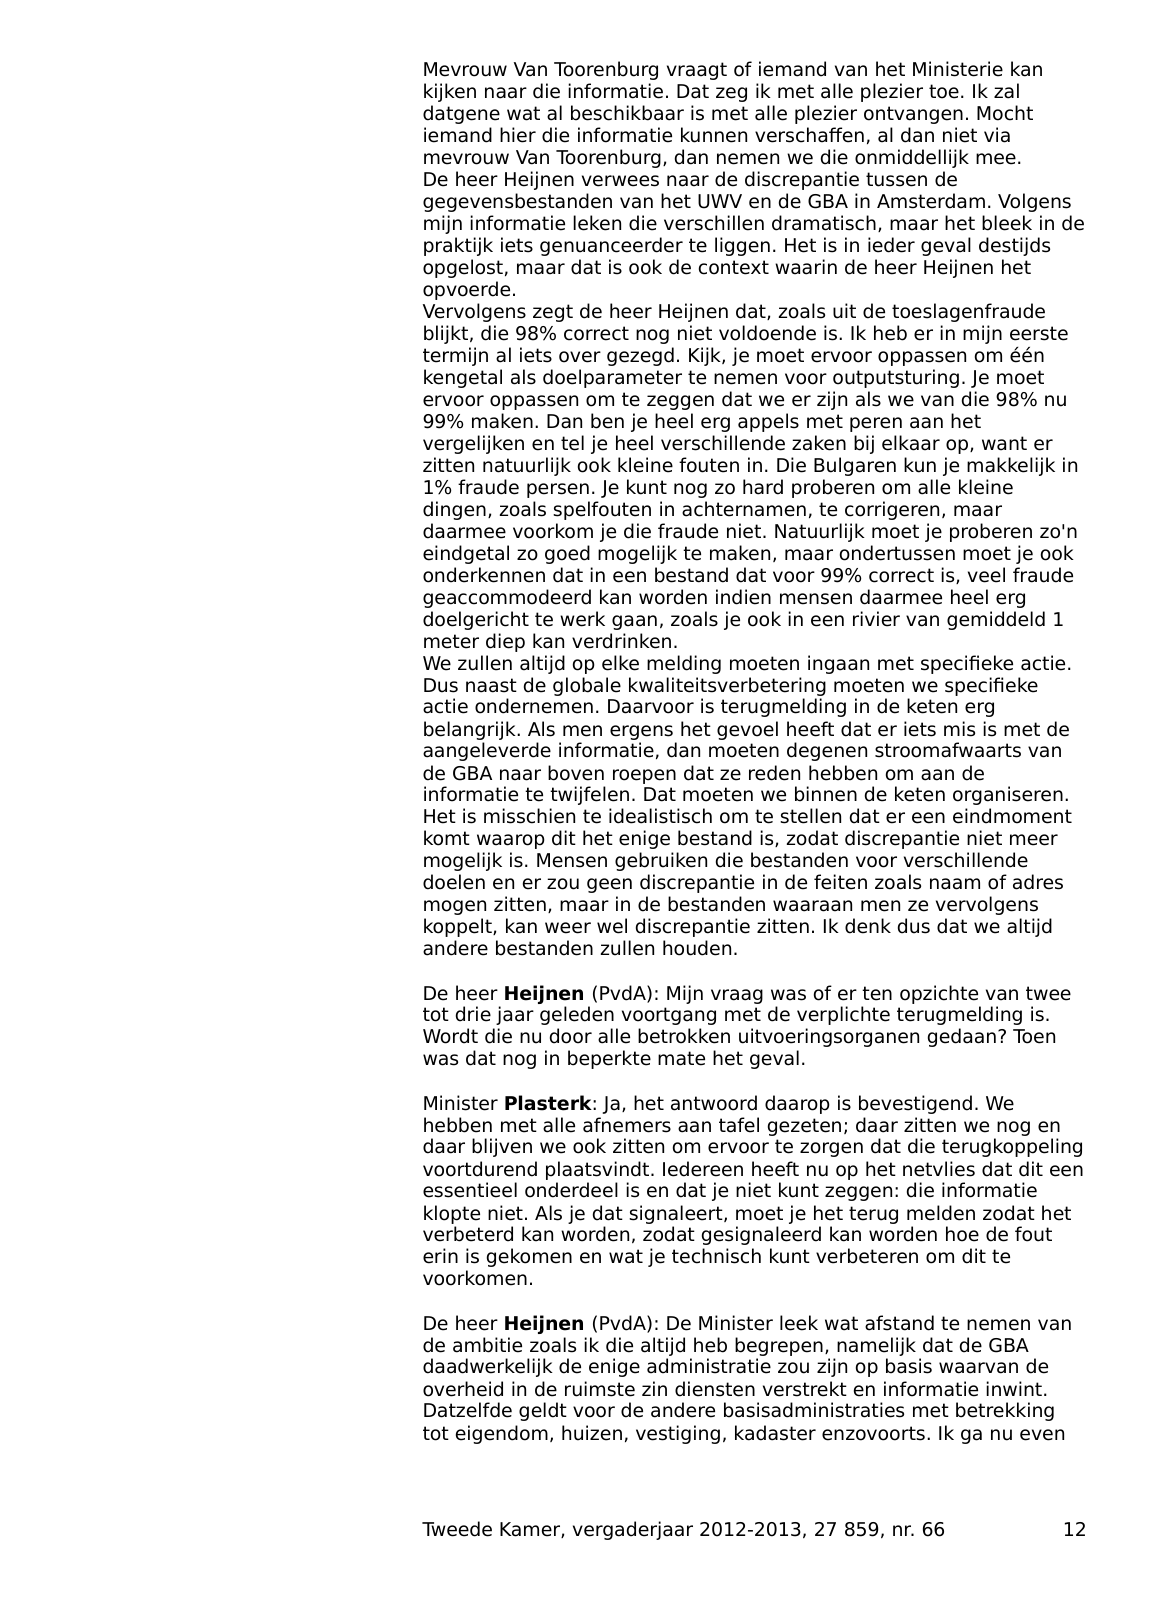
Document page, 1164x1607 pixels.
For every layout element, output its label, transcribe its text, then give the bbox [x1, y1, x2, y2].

text Vervolgens zegt de heer Heijnen dat, zoals uit de toeslagenfraude blijkt, die 98% correct nog niet voldoende is. Ik heb er in mijn eerste termijn al iets over gezegd. Kijk, je moet ervoor oppassen om één kengetal als doelparameter te nemen voor outputsturing. Je moet ervoor oppassen om te zeggen dat we er zijn als we van die 98% nu 99% maken. Dan ben je heel erg appels met peren aan het vergelijken en tel je heel verschillende zaken bij elkaar op, want er zitten natuurlijk ook kleine fouten in. Die Bulgaren kun je makkelijk in 1% fraude persen. Je kunt nog zo hard proberen om alle kleine dingen, zoals spelfouten in achternamen, te corrigeren, maar daarmee voorkom je die fraude niet. Natuurlijk moet je proberen zo'n eindgetal zo goed mogelijk te maken, maar ondertussen moet je ook onderkennen dat in een bestand dat voor 99% correct is, veel fraude geaccommodeerd kan worden indien mensen daarmee heel erg doelgericht te werk gaan, zoals je ook in een rivier van gemiddeld 1 meter diep kan verdrinken. [422, 301, 1087, 652]
text Mevrouw Van Toorenburg vraagt of iemand van het Ministerie kan kijken naar die informatie. Dat zeg ik met alle plezier toe. Ik zal datgene wat al beschikbaar is met alle plezier ontvangen. Mocht iemand hier die informatie kunnen verschaffen, al dan niet via mevrouw Van Toorenburg, dan nemen we die onmiddellijk mee. [422, 59, 1087, 169]
text De heer Heijnen (PvdA): De Minister leek wat afstand te nemen van de ambitie zoals ik die altijd heb begrepen, namelijk dat de GBA daadwerkelijk de enige administratie zou zijn op basis waarvan de overheid in de ruimste zin diensten verstrekt en informatie inwint. Datzelfde geldt voor de andere basisadministraties met betrekking tot eigendom, huizen, vestiging, kadaster enzovoorts. Ik ga nu even [422, 1312, 1087, 1444]
text Minister Plasterk: Ja, het antwoord daarop is bevestigend. We hebben met alle afnemers aan tafel gezeten; daar zitten we nog en daar blijven we ook zitten om ervoor te zorgen dat die terugkoppeling voortdurend plaatsvindt. Iedereen heeft nu op het netvlies dat dit een essentieel onderdeel is en dat je niet kunt zeggen: die informatie klopte niet. Als je dat signaleert, moet je het terug melden zodat het verbeterd kan worden, zodat gesignaleerd kan worden hoe de fout erin is gekomen en wat je technisch kunt verbeteren om dit te voorkomen. [422, 1092, 1087, 1290]
text Het is misschien te idealistisch om te stellen dat er een eindmoment komt waarop dit het enige bestand is, zodat discrepantie niet meer mogelijk is. Mensen gebruiken die bestanden voor verschillende doelen en er zou geen discrepantie in de feiten zoals naam of adres mogen zitten, maar in de bestanden waaraan men ze vervolgens koppelt, kan weer wel discrepantie zitten. Ik denk dus dat we altijd andere bestanden zullen houden. [422, 806, 1087, 960]
text De heer Heijnen (PvdA): Mijn vraag was of er ten opzichte van twee tot drie jaar geleden voortgang met de verplichte terugmelding is. Wordt die nu door alle betrokken uitvoeringsorganen gedaan? Toen was dat nog in beperkte mate het geval. [422, 982, 1087, 1070]
text We zullen altijd op elke melding moeten ingaan met specifieke actie. Dus naast de globale kwaliteitsverbetering moeten we specifieke actie ondernemen. Daarvoor is terugmelding in de keten erg belangrijk. Als men ergens het gevoel heeft dat er iets mis is met de aangeleverde informatie, dan moeten degenen stroomafwaarts van de GBA naar boven roepen dat ze reden hebben om aan de informatie te twijfelen. Dat moeten we binnen de keten organiseren. [422, 652, 1087, 806]
text De heer Heijnen verwees naar de discrepantie tussen de gegevensbestanden van het UWV en de GBA in Amsterdam. Volgens mijn informatie leken die verschillen dramatisch, maar het bleek in de praktijk iets genuanceerder te liggen. Het is in ieder geval destijds opgelost, maar dat is ook de context waarin de heer Heijnen het opvoerde. [422, 169, 1087, 301]
